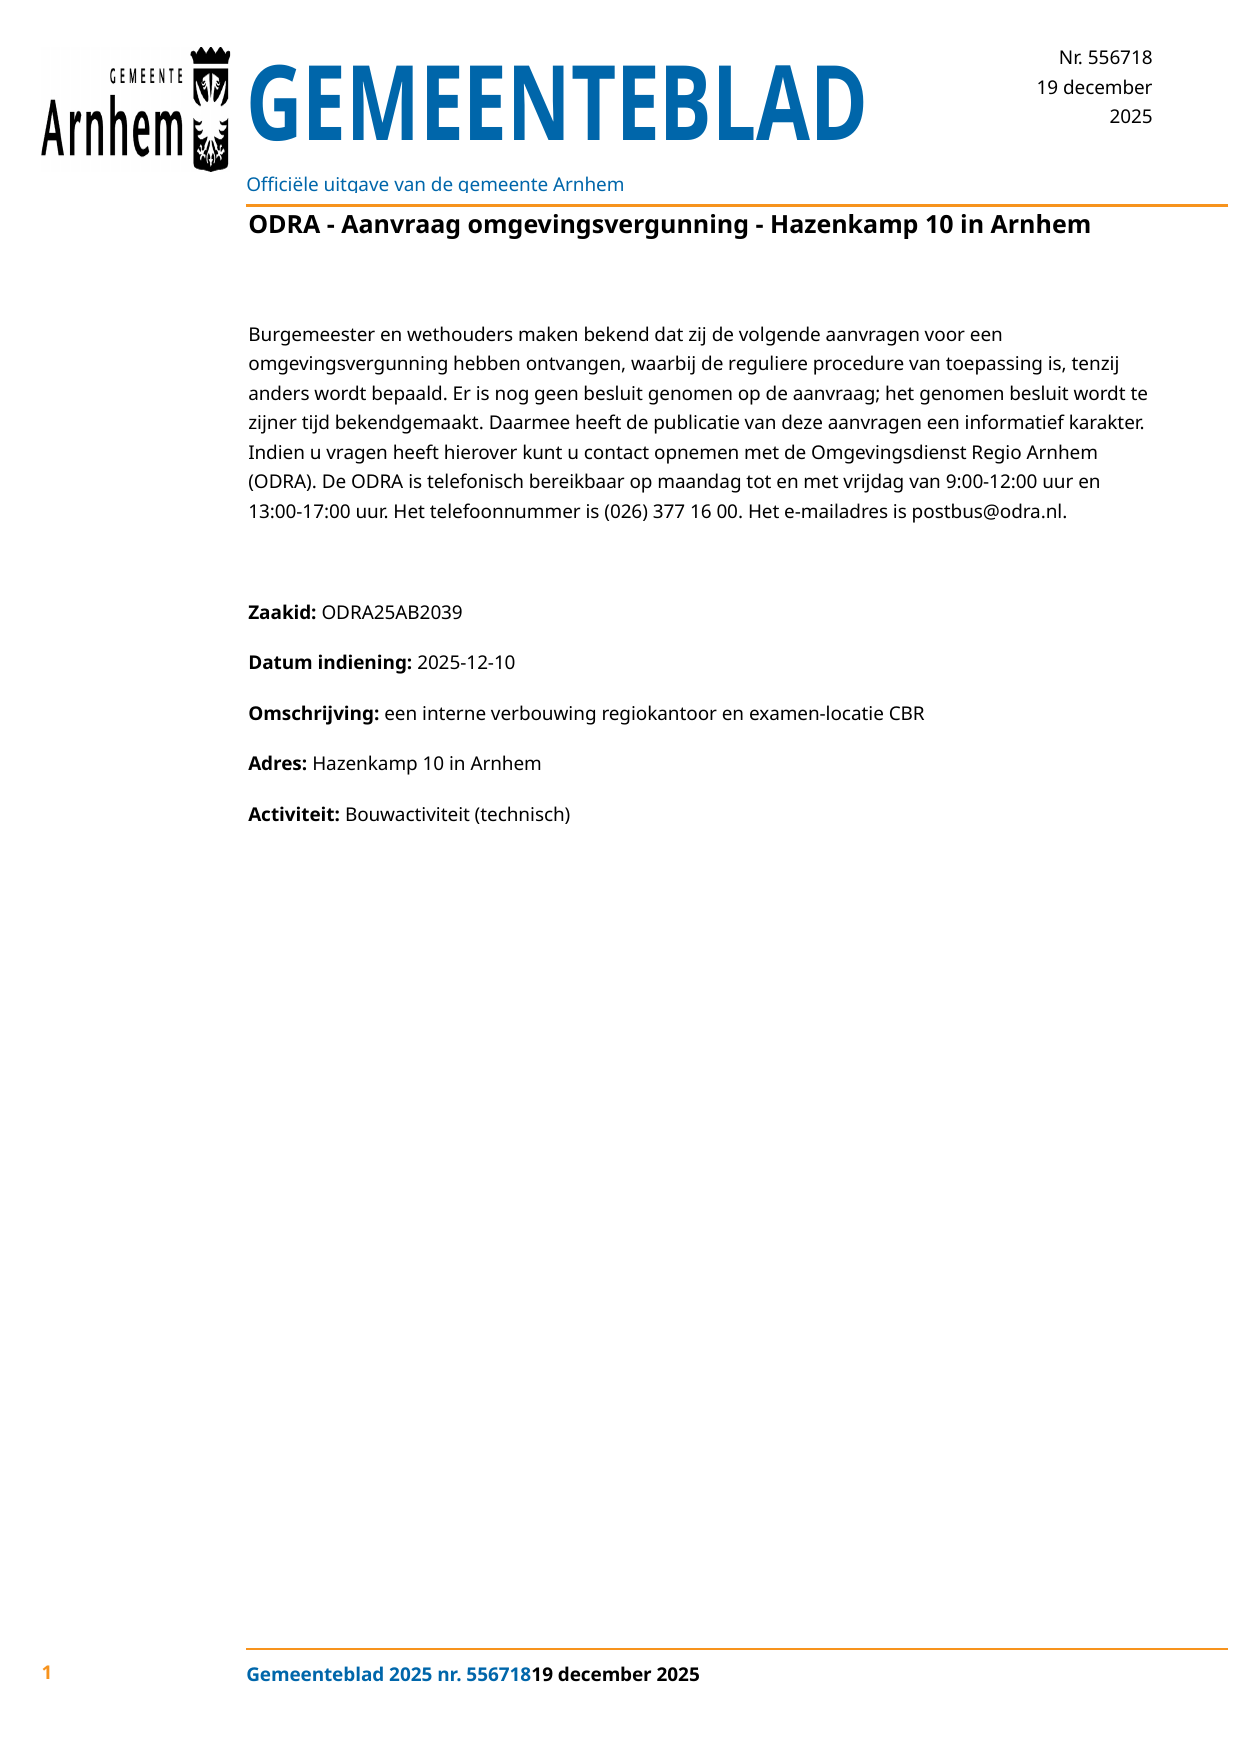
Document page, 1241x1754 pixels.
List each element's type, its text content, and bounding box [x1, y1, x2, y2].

text Omschrijving: een interne verbouwing regiokantoor en examen-locatie CBR [248, 700, 1152, 726]
text Activiteit: Bouwactiviteit (technisch) [248, 801, 1152, 826]
picture [41, 47, 231, 172]
text Adres: Hazenkamp 10 in Arnhem [248, 750, 1152, 776]
text Burgemeester en wethouders maken bekend dat zij de volgende aanvragen voor een omgevingsvergunning hebben ontvangen, waarbij de reguliere procedure van toepassing is, tenzij anders wordt bepaald. Er is nog geen besluit genomen op de aanvraag; het genomen besluit wordt te zijner tijd bekendgemaakt. Daarmee heeft de publicatie van deze aanvragen een informatief karakter. Indien u vragen heeft hierover kunt u contact opnemen met de Omgevingsdienst Regio Arnhem (ODRA). De ODRA is telefonisch bereikbaar op maandag tot en met vrijdag van 9:00-12:00 uur en 13:00-17:00 uur. Het telefoonnummer is (026) 377 16 00. Het e-mailadres is postbus@odra.nl. [248, 321, 1152, 524]
text Datum indiening: 2025-12-10 [248, 649, 1152, 675]
text Zaakid: ODRA25AB2039 [248, 599, 1152, 625]
text ODRA - Aanvraag omgevingsvergunning - Hazenkamp 10 in Arnhem [248, 207, 1152, 241]
